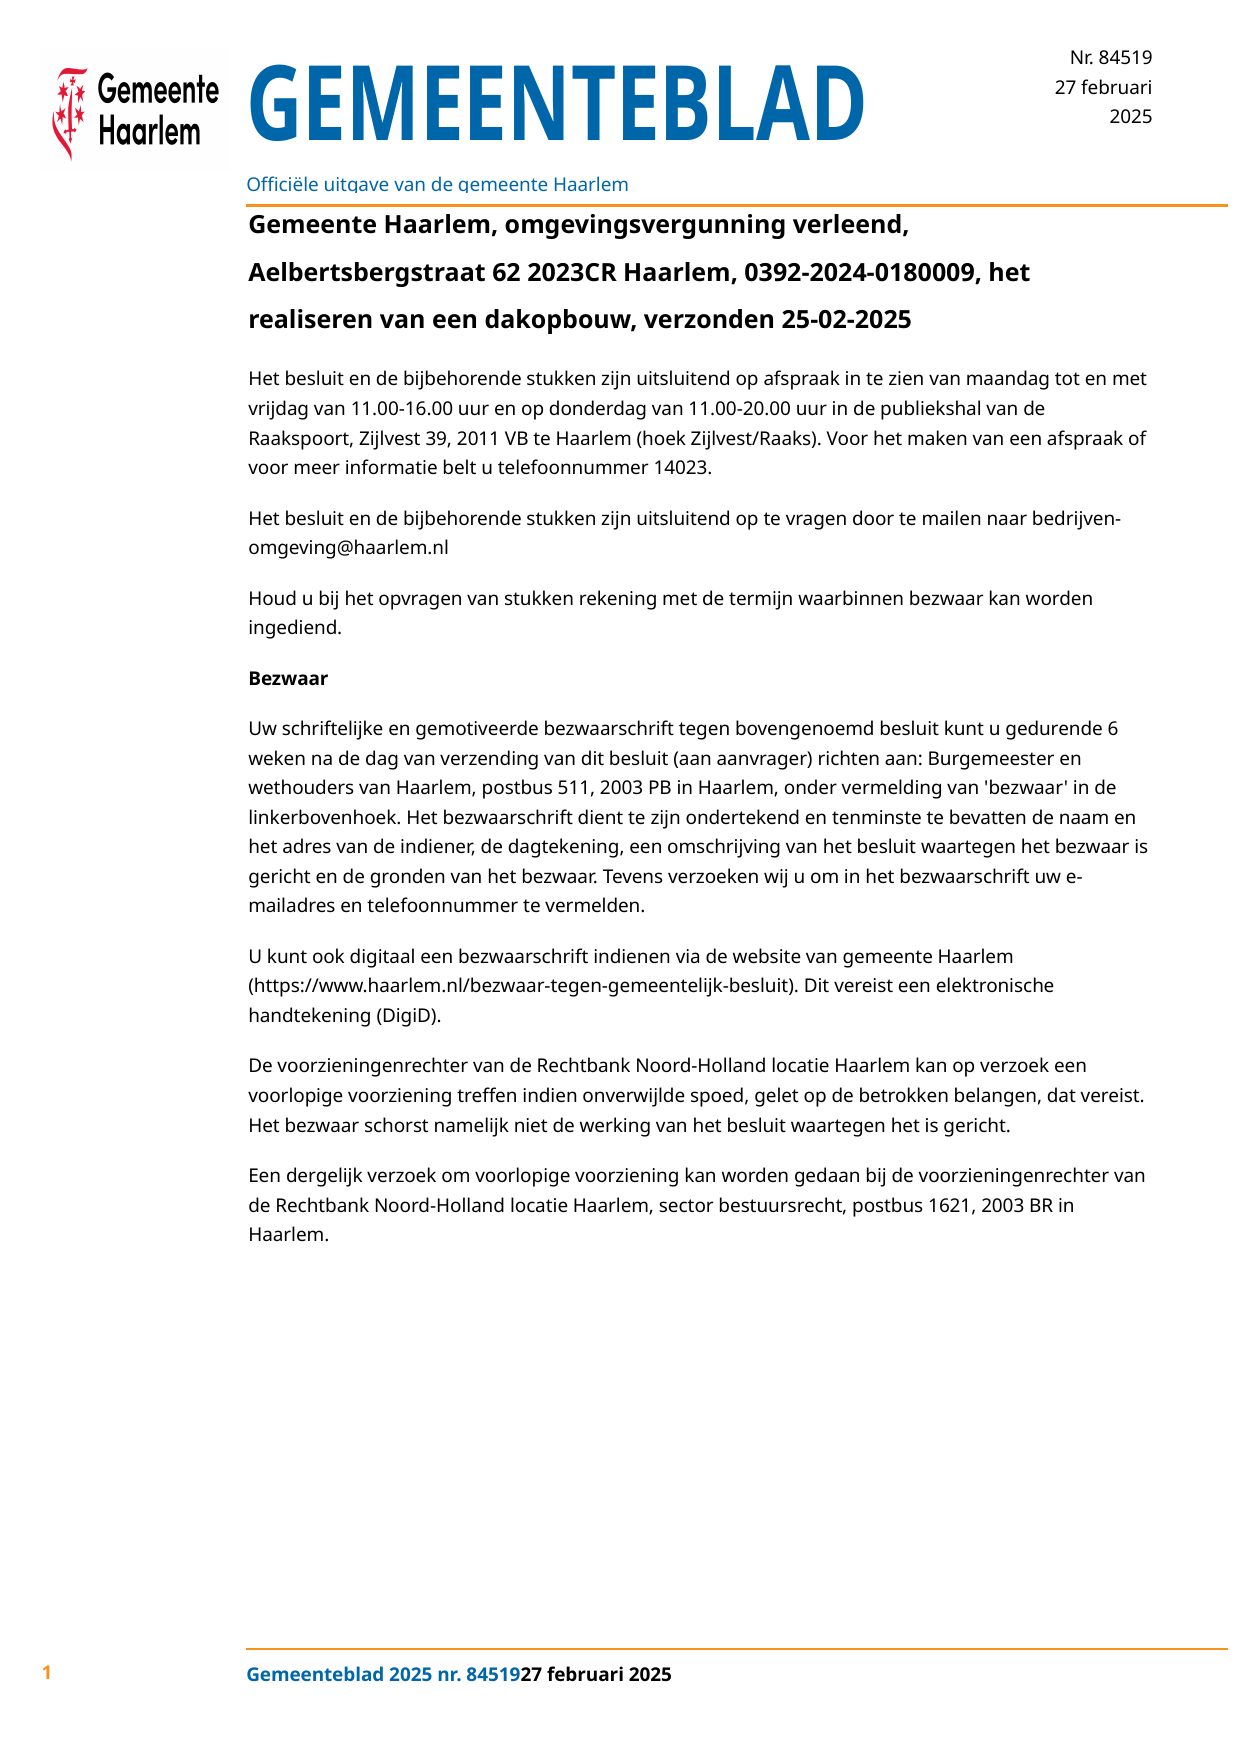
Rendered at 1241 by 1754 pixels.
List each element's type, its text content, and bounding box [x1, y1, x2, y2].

text U kunt ook digitaal een bezwaarschrift indienen via de website van gemeente Haarlem (https://www.haarlem.nl/bezwaar-tegen-gemeentelijk-besluit). Dit vereist een elektronische handtekening (DigiD). [248, 943, 1152, 1028]
text De voorzieningenrechter van de Rechtbank Noord-Holland locatie Haarlem kan op verzoek een voorlopige voorziening treffen indien onverwijlde spoed, gelet op de betrokken belangen, dat vereist. Het bezwaar schorst namelijk niet de werking van het besluit waartegen het is gericht. [248, 1053, 1152, 1137]
text Een dergelijk verzoek om voorlopige voorziening kan worden gedaan bij de voorzieningenrechter van de Rechtbank Noord-Holland locatie Haarlem, sector bestuursrecht, postbus 1621, 2003 BR in Haarlem. [248, 1162, 1152, 1247]
text Gemeente Haarlem, omgevingsvergunning verleend, Aelbertsbergstraat 62 2023CR Haarlem, 0392-2024-0180009, het realiseren van een dakopbouw, verzonden 25-02-2025 [248, 207, 1152, 336]
text Het besluit en de bijbehorende stukken zijn uitsluitend op te vragen door te mailen naar bedrijven-omgeving@haarlem.nl [248, 505, 1152, 560]
text Uw schriftelijke en gemotiveerde bezwaarschrift tegen bovengenoemd besluit kunt u gedurende 6 weken na de dag van verzending van dit besluit (aan aanvrager) richten aan: Burgemeester en wethouders van Haarlem, postbus 511, 2003 PB in Haarlem, onder vermelding van 'bezwaar' in de linkerbovenhoek. Het bezwaarschrift dient te zijn ondertekend en tenminste te bevatten de naam en het adres van de indiener, de dagtekening, een omschrijving van het besluit waartegen het bezwaar is gericht en de gronden van het bezwaar. Tevens verzoeken wij u om in het bezwaarschrift uw e-mailadres en telefoonnummer te vermelden. [248, 715, 1152, 918]
text Het besluit en de bijbehorende stukken zijn uitsluitend op afspraak in te zien van maandag tot en met vrijdag van 11.00-16.00 uur en op donderdag van 11.00-20.00 uur in de publiekshal van de Raakspoort, Zijlvest 39, 2011 VB te Haarlem (hoek Zijlvest/Raaks). Voor het maken van een afspraak of voor meer informatie belt u telefoonnummer 14023. [248, 366, 1152, 480]
picture [41, 47, 231, 172]
text Bezwaar [248, 665, 1152, 690]
text Houd u bij het opvragen van stukken rekening met de termijn waarbinnen bezwaar kan worden ingediend. [248, 585, 1152, 640]
